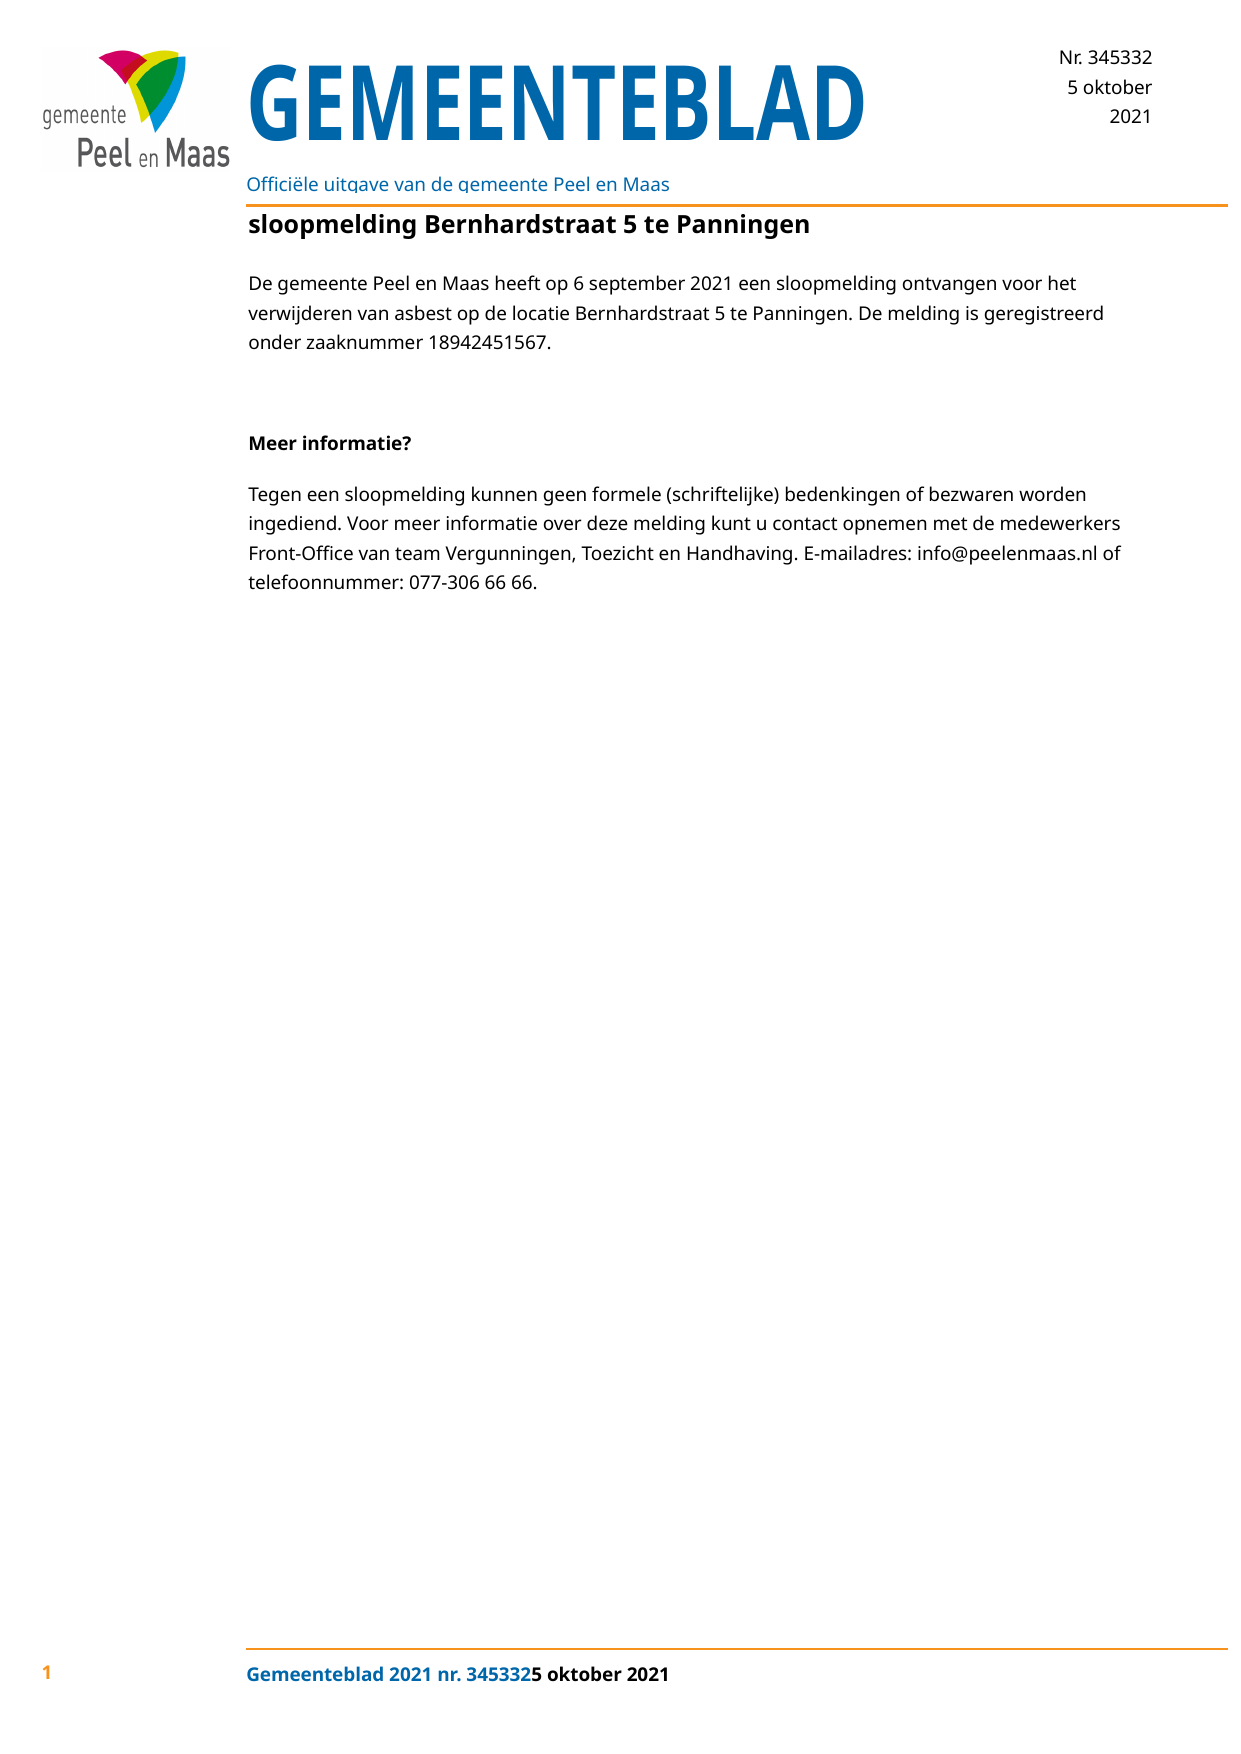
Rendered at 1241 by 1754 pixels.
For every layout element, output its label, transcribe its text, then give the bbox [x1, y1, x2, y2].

text sloopmelding Bernhardstraat 5 te Panningen [248, 207, 1152, 241]
text De gemeente Peel en Maas heeft op 6 september 2021 een sloopmelding ontvangen voor het verwijderen van asbest op de locatie Bernhardstraat 5 te Panningen. De melding is geregistreerd onder zaaknummer 18942451567. [248, 270, 1152, 355]
text Tegen een sloopmelding kunnen geen formele (schriftelijke) bedenkingen of bezwaren worden ingediend. Voor meer informatie over deze melding kunt u contact opnemen met de medewerkers Front-Office van team Vergunningen, Toezicht en Handhaving. E-mailadres: info@peelenmaas.nl of telefoonnummer: 077-306 66 66. [248, 481, 1152, 595]
text Meer informatie? [248, 430, 1152, 456]
picture [41, 47, 231, 172]
